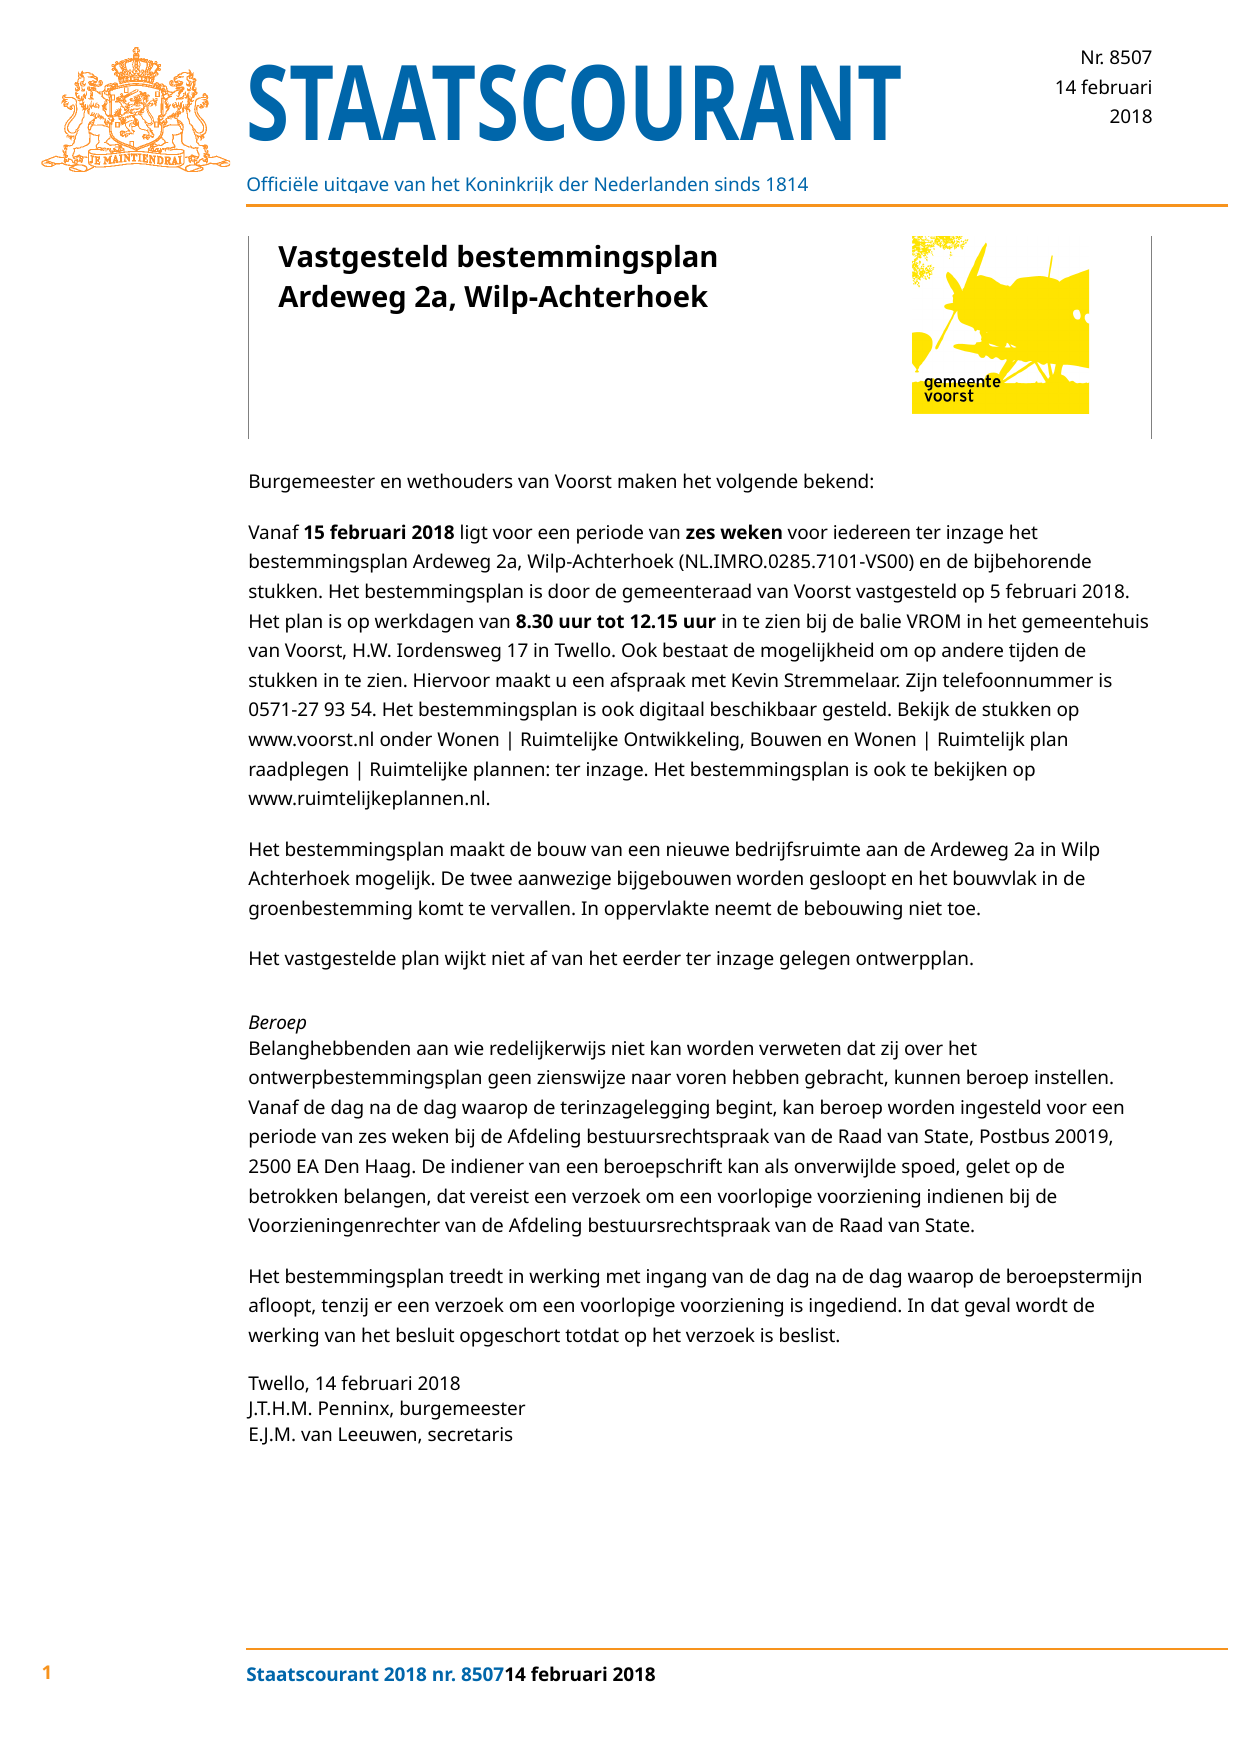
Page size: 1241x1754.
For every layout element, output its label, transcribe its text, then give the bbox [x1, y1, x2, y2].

text Twello, 14 februari 2018 [248, 1370, 1152, 1396]
picture [912, 236, 1090, 414]
text Beroep [248, 1009, 1152, 1035]
text Burgemeester en wethouders van Voorst maken het volgende bekend: [248, 469, 1152, 494]
text Belanghebbenden aan wie redelijkerwijs niet kan worden verweten dat zij over het ontwerpbestemmingsplan geen zienswijze naar voren hebben gebracht, kunnen beroep instellen. Vanaf de dag na de dag waarop de terinzagelegging begint, kan beroep worden ingesteld voor een periode van zes weken bij de Afdeling bestuursrechtspraak van de Raad van State, Postbus 20019, 2500 EA Den Haag. De indiener van een beroepschrift kan als onverwijlde spoed, gelet op de betrokken belangen, dat vereist een verzoek om een voorlopige voorziening indienen bij de Voorzieningenrechter van de Afdeling bestuursrechtspraak van de Raad van State. [248, 1035, 1152, 1238]
table_header [850, 414, 1151, 439]
table_header [850, 236, 912, 413]
text Het bestemmingsplan treedt in werking met ingang van de dag na de dag waarop de beroepstermijn afloopt, tenzij er een verzoek om een voorlopige voorziening is ingediend. In dat geval wordt de werking van het besluit opgeschort totdat op het verzoek is beslist. [248, 1263, 1152, 1348]
table_header Vastgesteld bestemmingsplan Ardeweg 2a, Wilp-Achterhoek [249, 236, 850, 439]
table_header [1090, 236, 1151, 413]
text E.J.M. van Leeuwen, secretaris [248, 1421, 1152, 1447]
text Het bestemmingsplan maakt de bouw van een nieuwe bedrijfsruimte aan de Ardeweg 2a in Wilp Achterhoek mogelijk. De twee aanwezige bijgebouwen worden gesloopt en het bouwvlak in de groenbestemming komt te vervallen. In oppervlakte neemt de bebouwing niet toe. [248, 836, 1152, 921]
picture [41, 47, 231, 172]
text Het vastgestelde plan wijkt niet af van het eerder ter inzage gelegen ontwerpplan. [248, 945, 1152, 971]
text J.T.H.M. Penninx, burgemeester [248, 1396, 1152, 1421]
text Vanaf 15 februari 2018 ligt voor een periode van zes weken voor iedereen ter inzage het bestemmingsplan Ardeweg 2a, Wilp-Achterhoek (NL.IMRO.0285.7101-VS00) en de bijbehorende stukken. Het bestemmingsplan is door de gemeenteraad van Voorst vastgesteld op 5 februari 2018. Het plan is op werkdagen van 8.30 uur tot 12.15 uur in te zien bij de balie VROM in het gemeentehuis van Voorst, H.W. Iordensweg 17 in Twello. Ook bestaat de mogelijkheid om op andere tijden de stukken in te zien. Hiervoor maakt u een afspraak met Kevin Stremmelaar. Zijn telefoonnummer is 0571-27 93 54. Het bestemmingsplan is ook digitaal beschikbaar gesteld. Bekijk de stukken op www.voorst.nl onder Wonen | Ruimtelijke Ontwikkeling, Bouwen en Wonen | Ruimtelijk plan raadplegen | Ruimtelijke plannen: ter inzage. Het bestemmingsplan is ook te bekijken op www.ruimtelijkeplannen.nl. [248, 519, 1152, 811]
